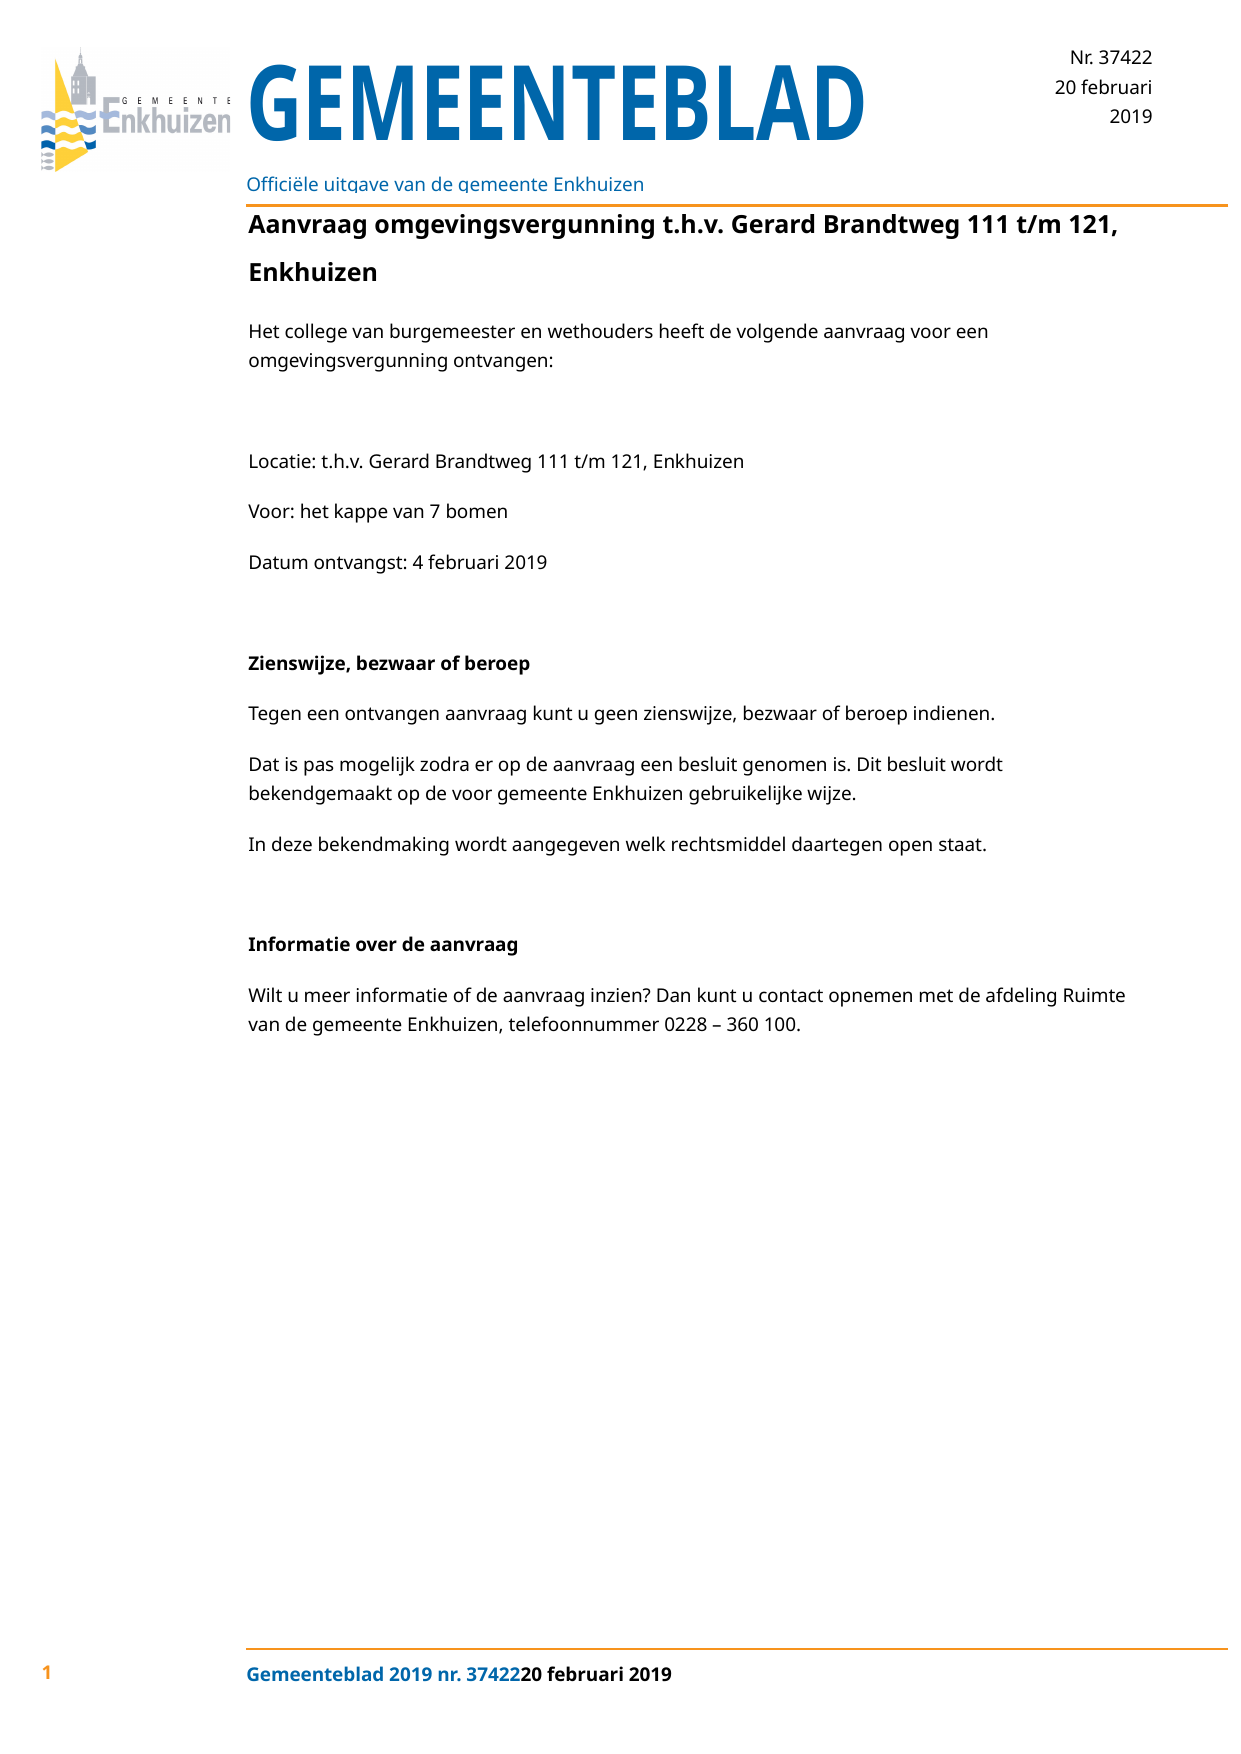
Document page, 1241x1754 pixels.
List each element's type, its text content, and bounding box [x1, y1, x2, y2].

text Zienswijze, bezwaar of beroep [248, 650, 1152, 676]
text Datum ontvangst: 4 februari 2019 [248, 549, 1152, 575]
text Tegen een ontvangen aanvraag kunt u geen zienswijze, bezwaar of beroep indienen. [248, 700, 1152, 726]
text Voor: het kappe van 7 bomen [248, 499, 1152, 524]
text Het college van burgemeester en wethouders heeft de volgende aanvraag voor een omgevingsvergunning ontvangen: [248, 318, 1152, 373]
text Aanvraag omgevingsvergunning t.h.v. Gerard Brandtweg 111 t/m 121, Enkhuizen [248, 207, 1152, 288]
text Dat is pas mogelijk zodra er op de aanvraag een besluit genomen is. Dit besluit wordt bekendgemaakt op de voor gemeente Enkhuizen gebruikelijke wijze. [248, 751, 1152, 806]
text In deze bekendmaking wordt aangegeven welk rechtsmiddel daartegen open staat. [248, 831, 1152, 857]
picture [41, 47, 231, 172]
text Locatie: t.h.v. Gerard Brandtweg 111 t/m 121, Enkhuizen [248, 448, 1152, 474]
text Wilt u meer informatie of de aanvraag inzien? Dan kunt u contact opnemen met de afdeling Ruimte van de gemeente Enkhuizen, telefoonnummer 0228 – 360 100. [248, 982, 1152, 1037]
text Informatie over de aanvraag [248, 932, 1152, 957]
